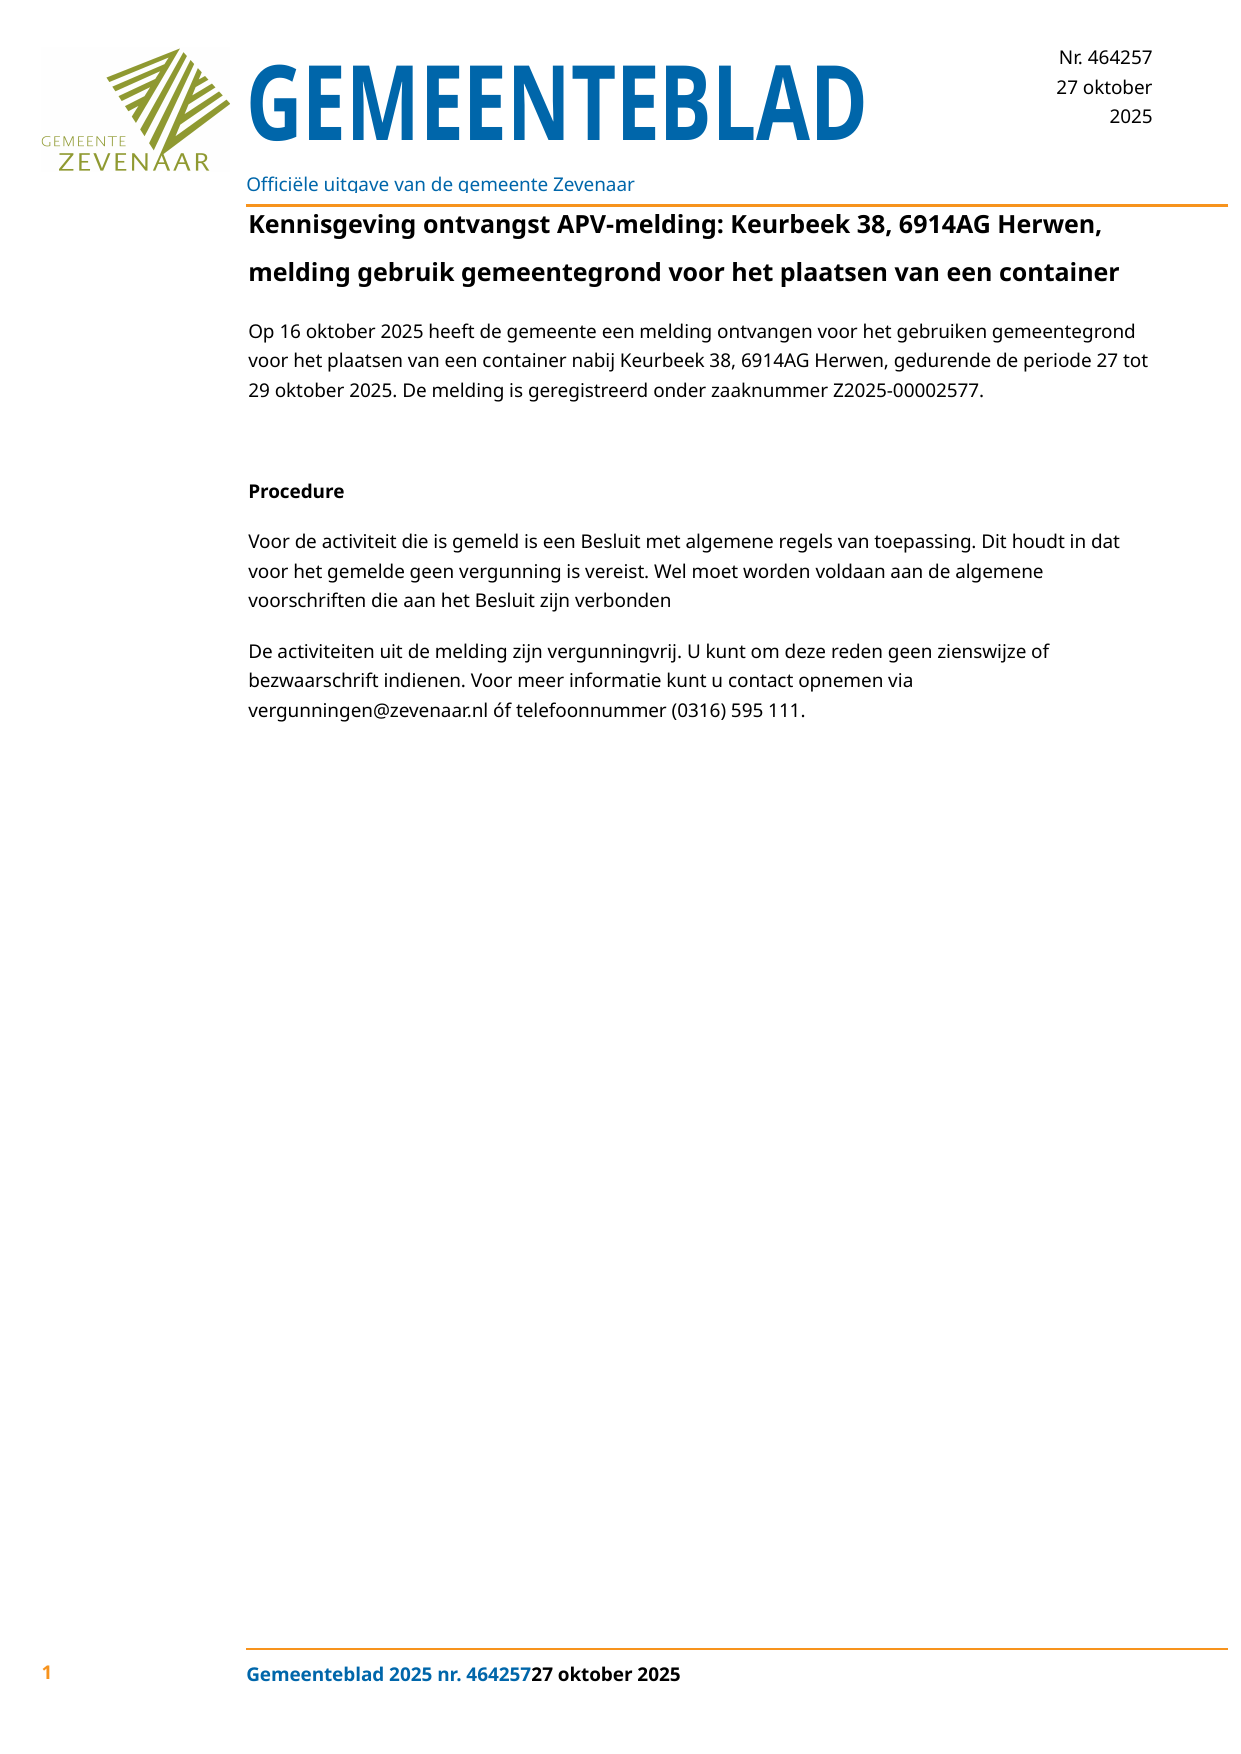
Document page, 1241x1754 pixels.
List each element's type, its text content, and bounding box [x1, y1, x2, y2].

text Kennisgeving ontvangst APV-melding: Keurbeek 38, 6914AG Herwen, melding gebruik gemeentegrond voor het plaatsen van een container [248, 207, 1152, 288]
text Procedure [248, 478, 1152, 504]
picture [41, 47, 231, 172]
text De activiteiten uit de melding zijn vergunningvrij. U kunt om deze reden geen zienswijze of bezwaarschrift indienen. Voor meer informatie kunt u contact opnemen via vergunningen@zevenaar.nl óf telefoonnummer (0316) 595 111. [248, 638, 1152, 723]
text Op 16 oktober 2025 heeft de gemeente een melding ontvangen voor het gebruiken gemeentegrond voor het plaatsen van een container nabij Keurbeek 38, 6914AG Herwen, gedurende de periode 27 tot 29 oktober 2025. De melding is geregistreerd onder zaaknummer Z2025-00002577. [248, 318, 1152, 403]
text Voor de activiteit die is gemeld is een Besluit met algemene regels van toepassing. Dit houdt in dat voor het gemelde geen vergunning is vereist. Wel moet worden voldaan aan de algemene voorschriften die aan het Besluit zijn verbonden [248, 528, 1152, 613]
